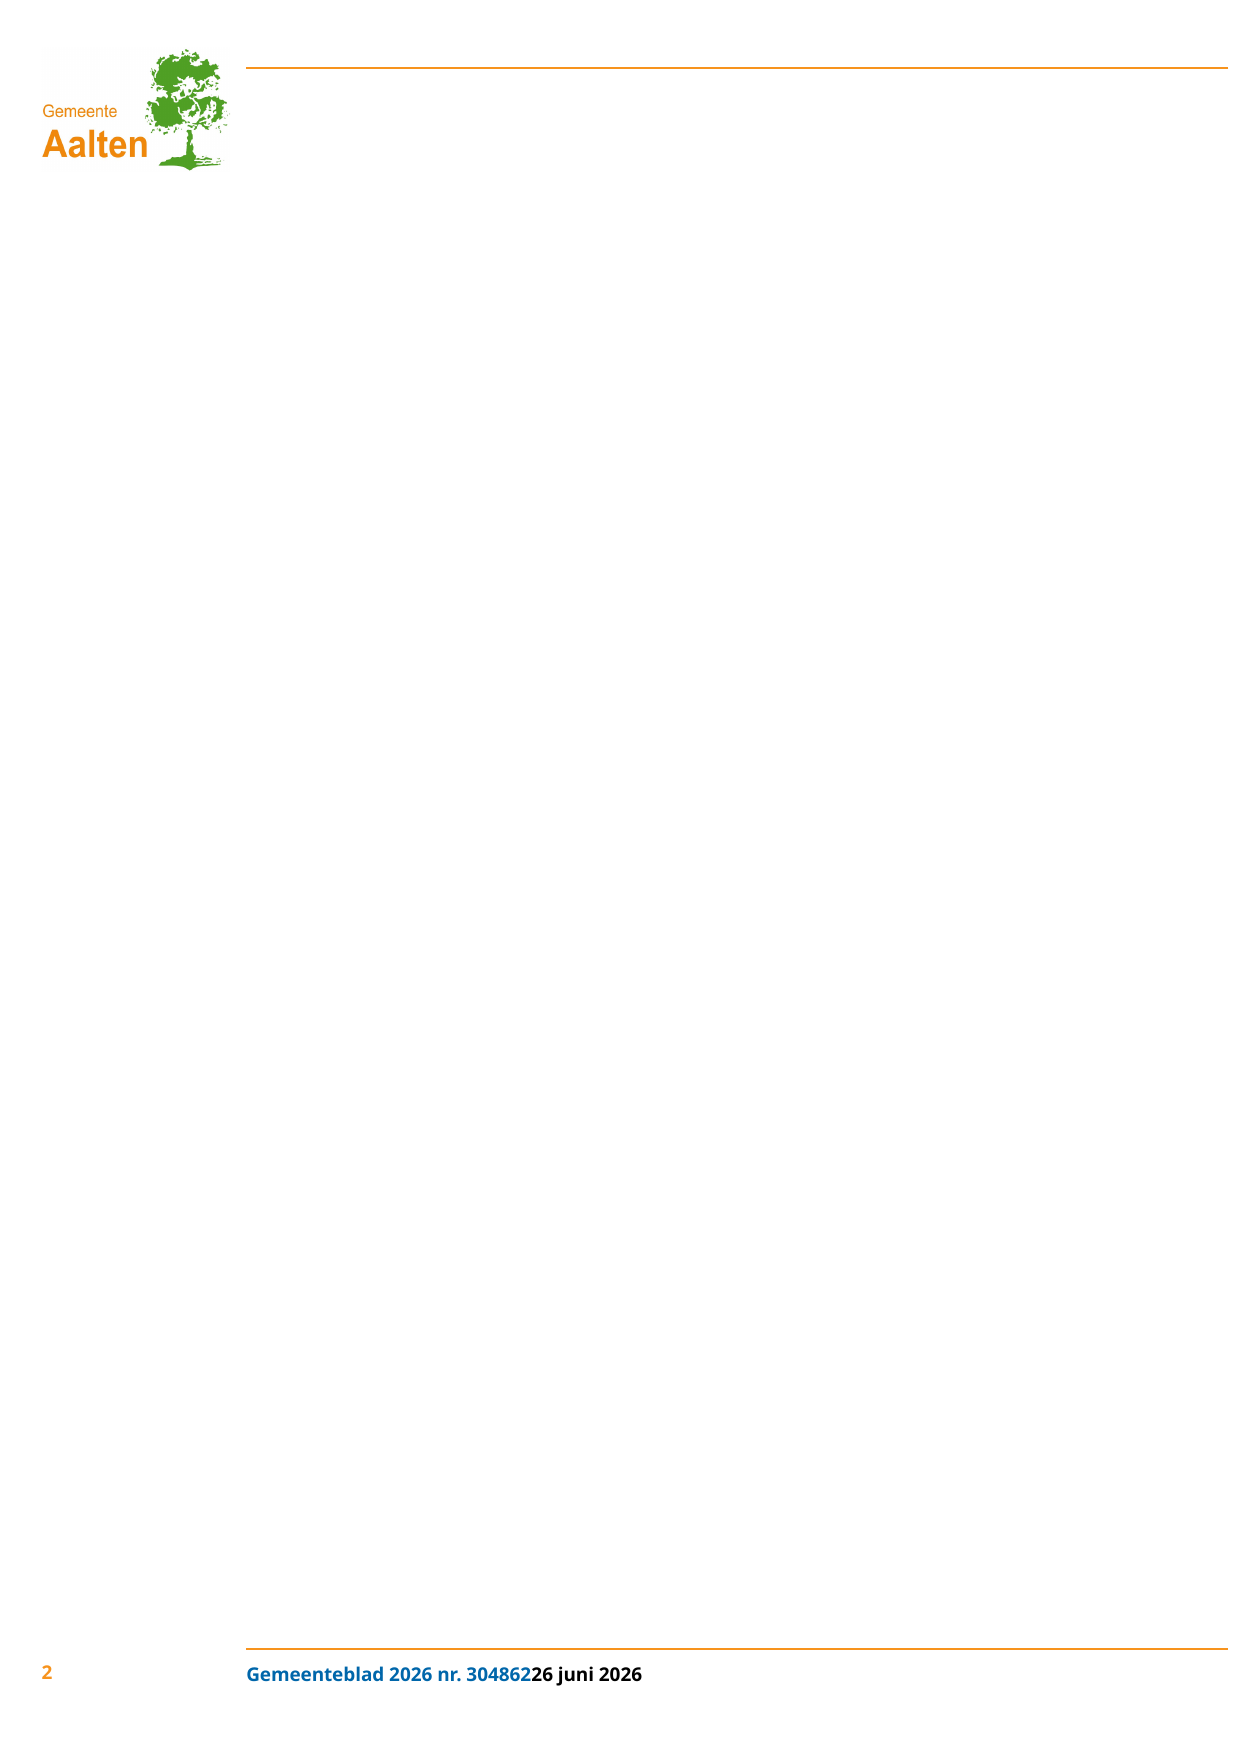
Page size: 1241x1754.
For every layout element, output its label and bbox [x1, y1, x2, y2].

picture [41, 47, 231, 172]
